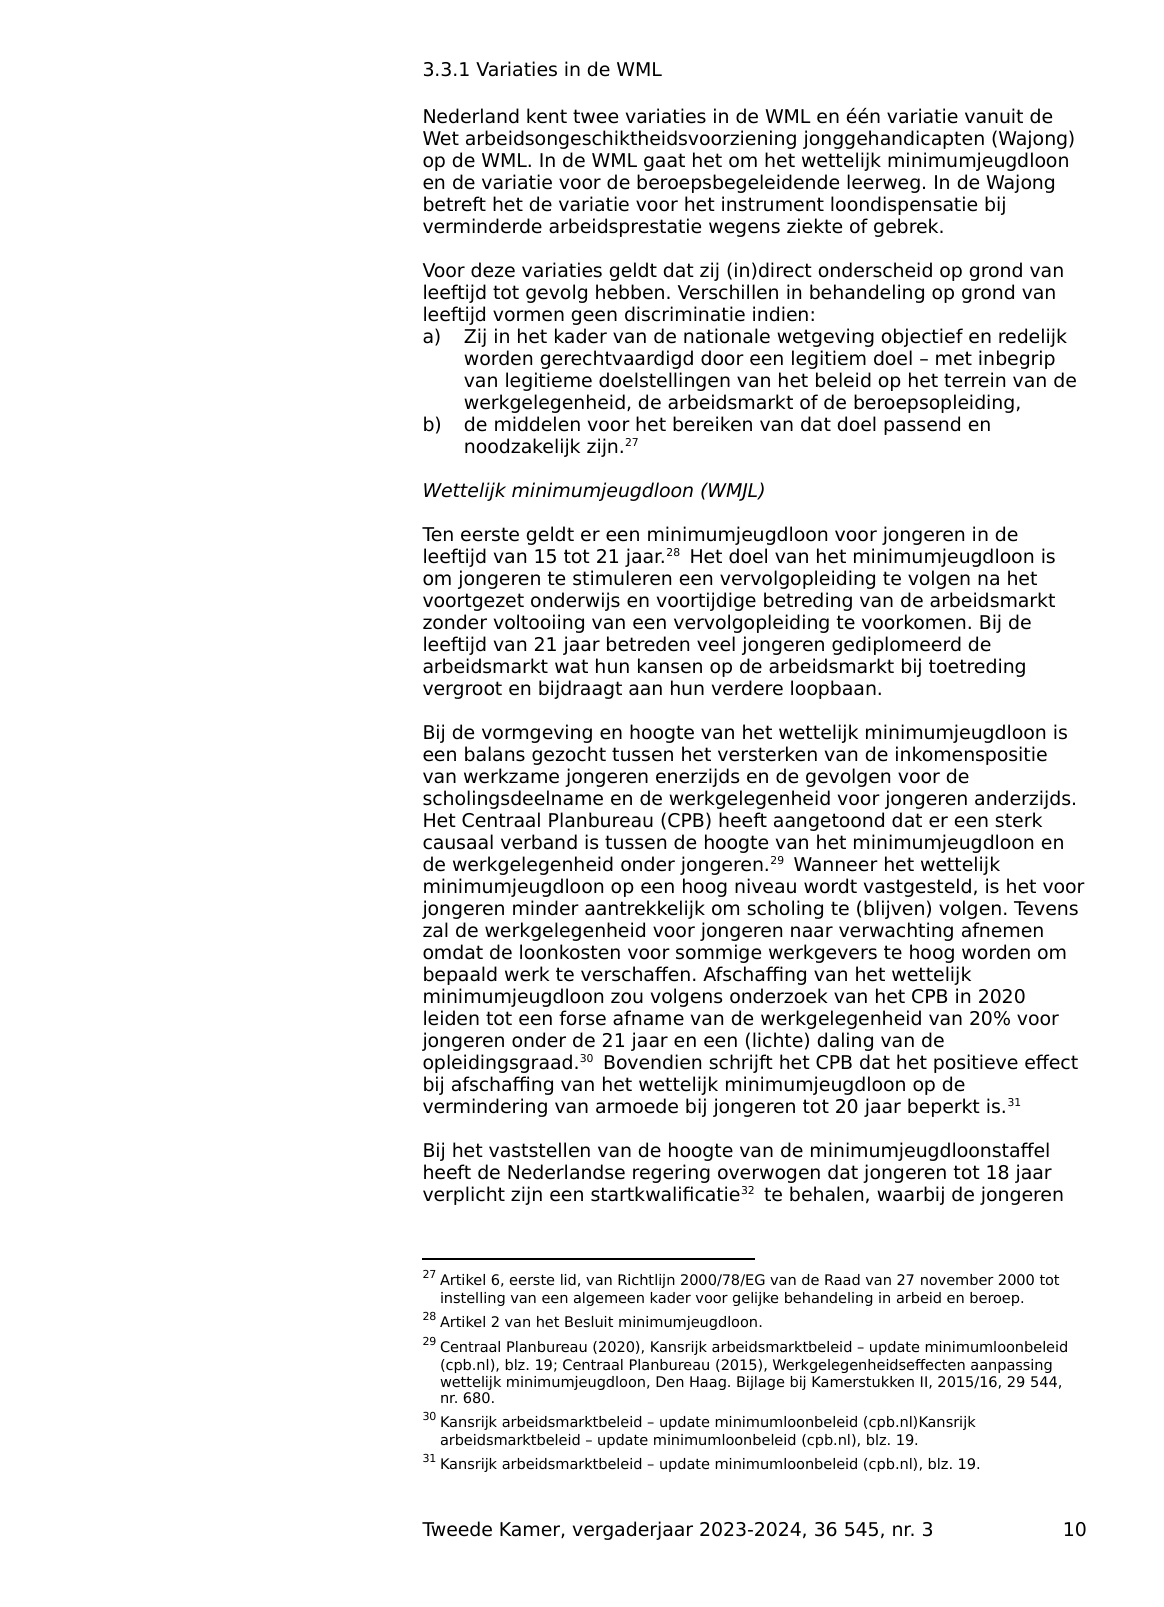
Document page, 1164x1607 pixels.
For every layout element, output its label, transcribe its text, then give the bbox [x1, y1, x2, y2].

text Kansrijk arbeidsmarktbeleid – update minimumloonbeleid (cpb.nl)Kansrijk arbeidsmarktbeleid – update minimumloonbeleid (cpb.nl), blz. 19. [422, 1410, 1087, 1449]
text a) Zij in het kader van de nationale wetgeving objectief en redelĳk worden gerechtvaardigd door een legitiem doel – met inbegrip van legitieme doelstellingen van het beleid op het terrein van de werkgelegenheid, de arbeidsmarkt of de beroepsopleiding, [422, 326, 1087, 414]
text Bij het vaststellen van de hoogte van de minimumjeugdloonstaffel heeft de Nederlandse regering overwogen dat jongeren tot 18 jaar verplicht zijn een startkwalificatie te behalen, waarbij de jongeren [422, 1140, 1087, 1206]
text Artikel 6, eerste lid, van Richtlijn 2000/78/EG van de Raad van 27 november 2000 tot instelling van een algemeen kader voor gelijke behandeling in arbeid en beroep. [422, 1268, 1087, 1307]
text b) de middelen voor het bereiken van dat doel passend en noodzakelĳk zĳn. [422, 414, 1087, 458]
text Nederland kent twee variaties in de WML en één variatie vanuit de Wet arbeidsongeschiktheidsvoorziening jonggehandicapten (Wajong) op de WML. In de WML gaat het om het wettelijk minimumjeugdloon en de variatie voor de beroepsbegeleidende leerweg. In de Wajong betreft het de variatie voor het instrument loondispensatie bij verminderde arbeidsprestatie wegens ziekte of gebrek. [422, 106, 1087, 238]
text Ten eerste geldt er een minimumjeugdloon voor jongeren in de leeftijd van 15 tot 21 jaar. Het doel van het minimumjeugdloon is om jongeren te stimuleren een vervolgopleiding te volgen na het voortgezet onderwijs en voortijdige betreding van de arbeidsmarkt zonder voltooiing van een vervolgopleiding te voorkomen. Bij de leeftijd van 21 jaar betreden veel jongeren gediplomeerd de arbeidsmarkt wat hun kansen op de arbeidsmarkt bij toetreding vergroot en bijdraagt aan hun verdere loopbaan. [422, 524, 1087, 700]
subtitle Wettelijk minimumjeugdloon (WMJL) [422, 480, 1087, 502]
text Artikel 2 van het Besluit minimumjeugdloon. [422, 1310, 1087, 1332]
text Voor deze variaties geldt dat zij (in)direct onderscheid op grond van leeftijd tot gevolg hebben. Verschillen in behandeling op grond van leeftĳd vormen geen discriminatie indien: [422, 260, 1087, 326]
text Bij de vormgeving en hoogte van het wettelijk minimumjeugdloon is een balans gezocht tussen het versterken van de inkomenspositie van werkzame jongeren enerzijds en de gevolgen voor de scholingsdeelname en de werkgelegenheid voor jongeren anderzijds. Het Centraal Planbureau (CPB) heeft aangetoond dat er een sterk causaal verband is tussen de hoogte van het minimumjeugdloon en de werkgelegenheid onder jongeren. Wanneer het wettelijk minimumjeugdloon op een hoog niveau wordt vastgesteld, is het voor jongeren minder aantrekkelijk om scholing te (blijven) volgen. Tevens zal de werkgelegenheid voor jongeren naar verwachting afnemen omdat de loonkosten voor sommige werkgevers te hoog worden om bepaald werk te verschaffen. Afschaffing van het wettelijk minimumjeugdloon zou volgens onderzoek van het CPB in 2020 leiden tot een forse afname van de werkgelegenheid van 20% voor jongeren onder de 21 jaar en een (lichte) daling van de opleidingsgraad. Bovendien schrijft het CPB dat het positieve effect bij afschaffing van het wettelijk minimumjeugdloon op de vermindering van armoede bij jongeren tot 20 jaar beperkt is. [422, 722, 1087, 1118]
subtitle 3.3.1 Variaties in de WML [422, 59, 1087, 81]
text Centraal Planbureau (2020), Kansrijk arbeidsmarktbeleid – update minimumloonbeleid (cpb.nl), blz. 19; Centraal Planbureau (2015), Werkgelegenheidseffecten aanpassing wettelijk minimumjeugdloon, Den Haag. Bijlage bij Kamerstukken II, 2015/16, 29 544, nr. 680. [422, 1335, 1087, 1407]
text Kansrijk arbeidsmarktbeleid – update minimumloonbeleid (cpb.nl), blz. 19. [422, 1452, 1087, 1474]
